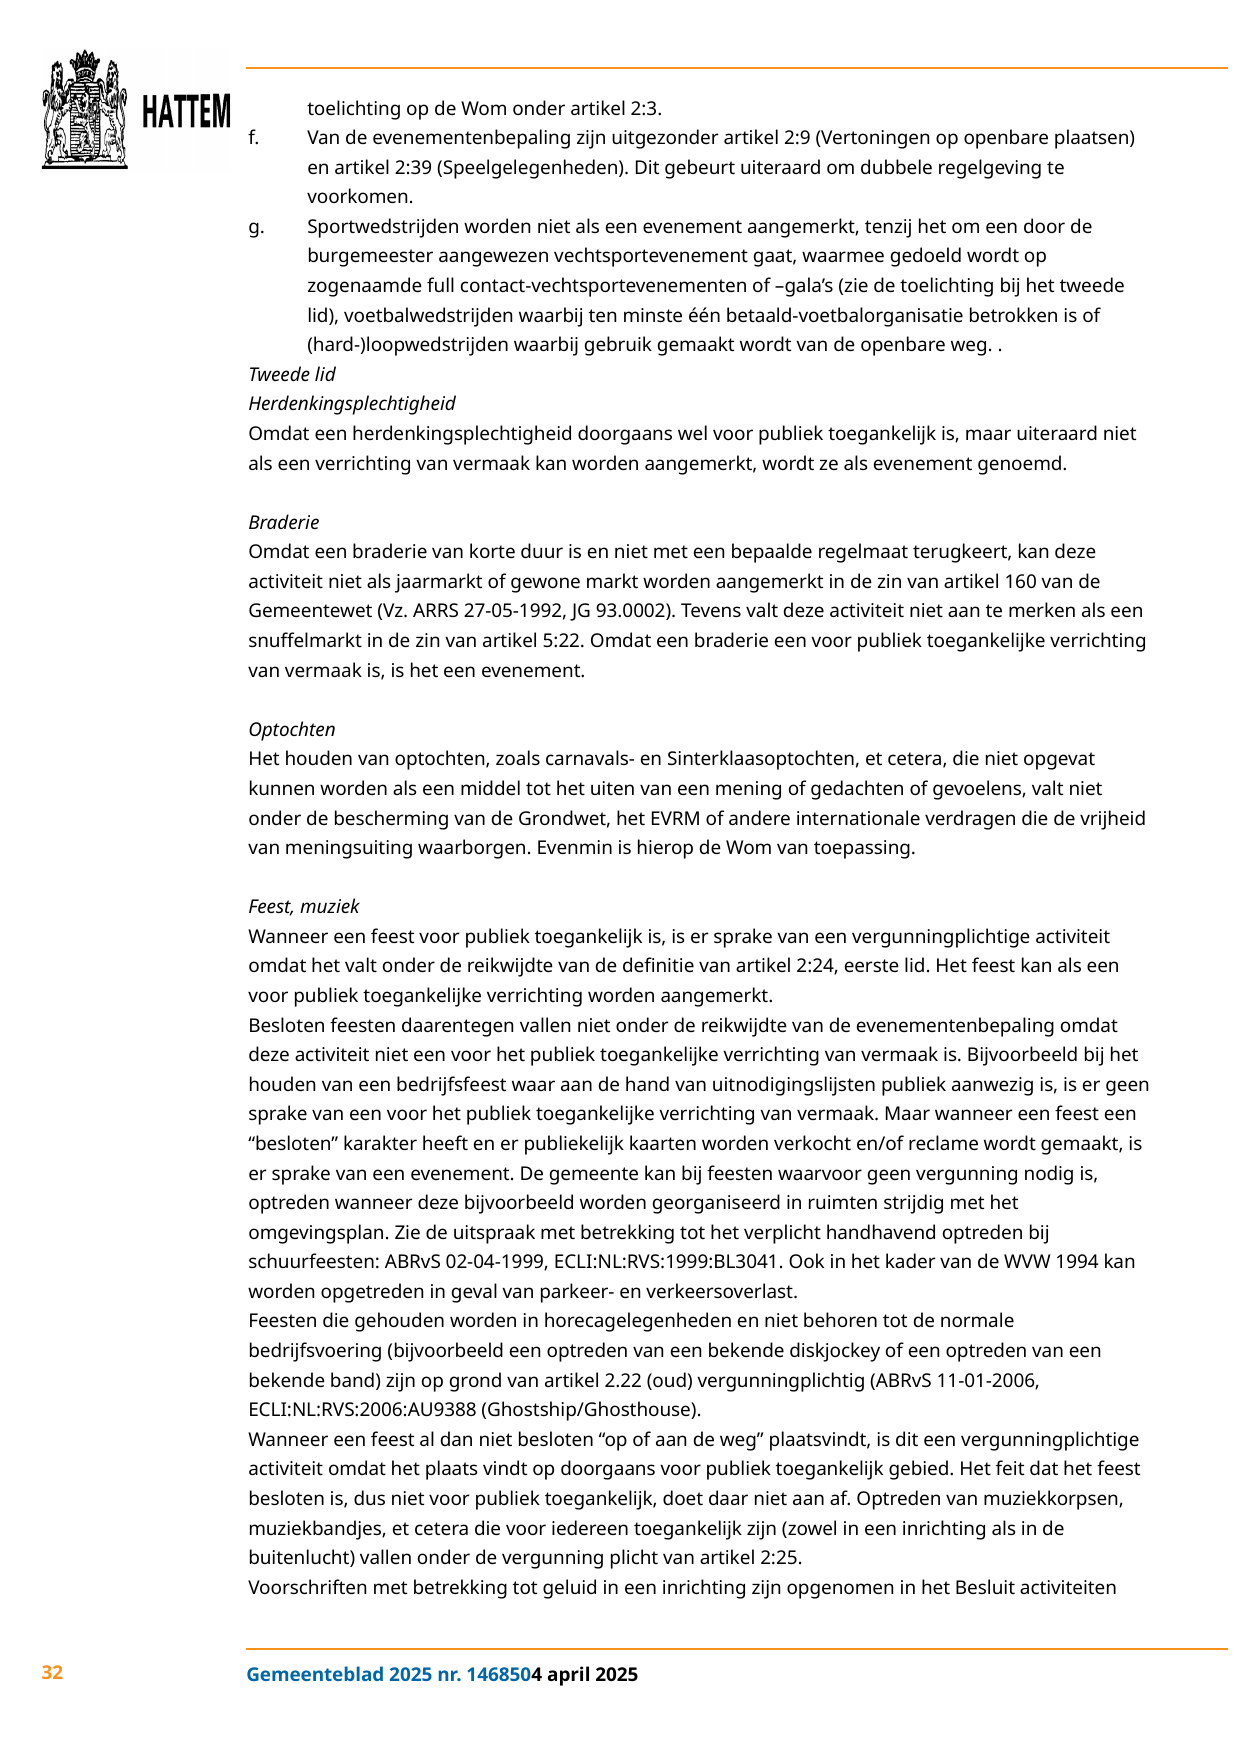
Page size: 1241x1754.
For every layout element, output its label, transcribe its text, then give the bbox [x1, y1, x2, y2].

text Voorschriften met betrekking tot geluid in een inrichting zijn opgenomen in het Besluit activiteiten [248, 1574, 1152, 1600]
text Wanneer een feest voor publiek toegankelijk is, is er sprake van een vergunningplichtige activiteit omdat het valt onder de reikwijdte van de definitie van artikel 2:24, eerste lid. Het feest kan als een voor publiek toegankelijke verrichting worden aangemerkt. [248, 923, 1152, 1008]
text Braderie [248, 509, 1152, 535]
text Besloten feesten daarentegen vallen niet onder de reikwijdte van de evenementenbepaling omdat deze activiteit niet een voor het publiek toegankelijke verrichting van vermaak is. Bijvoorbeeld bij het houden van een bedrijfsfeest waar aan de hand van uitnodigingslijsten publiek aanwezig is, is er geen sprake van een voor het publiek toegankelijke verrichting van vermaak. Maar wanneer een feest een “besloten” karakter heeft en er publiekelijk kaarten worden verkocht en/of reclame wordt gemaakt, is er sprake van een evenement. De gemeente kan bij feesten waarvoor geen vergunning nodig is, optreden wanneer deze bijvoorbeeld worden georganiseerd in ruimten strijdig met het omgevingsplan. Zie de uitspraak met betrekking tot het verplicht handhavend optreden bij schuurfeesten: ABRvS 02-04-1999, ECLI:NL:RVS:1999:BL3041. Ook in het kader van de WVW 1994 kan worden opgetreden in geval van parkeer- en verkeersoverlast. [248, 1012, 1152, 1304]
text Het houden van optochten, zoals carnavals- en Sinterklaasoptochten, et cetera, die niet opgevat kunnen worden als een middel tot het uiten van een mening of gedachten of gevoelens, valt niet onder de bescherming van de Grondwet, het EVRM of andere internationale verdragen die de vrijheid van meningsuiting waarborgen. Evenmin is hierop de Wom van toepassing. [248, 746, 1152, 860]
picture [41, 47, 231, 172]
text Optochten [248, 716, 1152, 742]
text Wanneer een feest al dan niet besloten “op of aan de weg” plaatsvindt, is dit een vergunningplichtige activiteit omdat het plaats vindt op doorgaans voor publiek toegankelijk gebied. Het feit dat het feest besloten is, dus niet voor publiek toegankelijk, doet daar niet aan af. Optreden van muziekkorpsen, muziekbandjes, et cetera die voor iedereen toegankelijk zijn (zowel in een inrichting als in de buitenlucht) vallen onder de vergunning plicht van artikel 2:25. [248, 1426, 1152, 1570]
list toelichting op de Wom onder artikel 2:3. [248, 95, 1152, 121]
text Feesten die gehouden worden in horecagelegenheden en niet behoren tot de normale bedrijfsvoering (bijvoorbeeld een optreden van een bekende diskjockey of een optreden van een bekende band) zijn op grond van artikel 2.22 (oud) vergunningplichtig (ABRvS 11-01-2006, ECLI:NL:RVS:2006:AU9388 (Ghostship/Ghosthouse). [248, 1308, 1152, 1422]
text Omdat een braderie van korte duur is en niet met een bepaalde regelmaat terugkeert, kan deze activiteit niet als jaarmarkt of gewone markt worden aangemerkt in de zin van artikel 160 van de Gemeentewet (Vz. ARRS 27-05-1992, JG 93.0002). Tevens valt deze activiteit niet aan te merken als een snuffelmarkt in de zin van artikel 5:22. Omdat een braderie een voor publiek toegankelijke verrichting van vermaak is, is het een evenement. [248, 538, 1152, 683]
list Sportwedstrijden worden niet als een evenement aangemerkt, tenzij het om een door de burgemeester aangewezen vechtsportevenement gaat, waarmee gedoeld wordt op zogenaamde full contact-vechtsportevenementen of –gala’s (zie de toelichting bij het tweede lid), voetbalwedstrijden waarbij ten minste één betaald-voetbalorganisatie betrokken is of (hard-)loopwedstrijden waarbij gebruik gemaakt wordt van de openbare weg. . [248, 213, 1152, 357]
list Van de evenementenbepaling zijn uitgezonder artikel 2:9 (Vertoningen op openbare plaatsen) en artikel 2:39 (Speelgelegenheden). Dit gebeurt uiteraard om dubbele regelgeving te voorkomen. [248, 124, 1152, 209]
text Feest, muziek [248, 893, 1152, 919]
text Herdenkingsplechtigheid [248, 391, 1152, 416]
text Tweede lid [248, 361, 1152, 387]
text Omdat een herdenkingsplechtigheid doorgaans wel voor publiek toegankelijk is, maar uiteraard niet als een verrichting van vermaak kan worden aangemerkt, wordt ze als evenement genoemd. [248, 420, 1152, 476]
